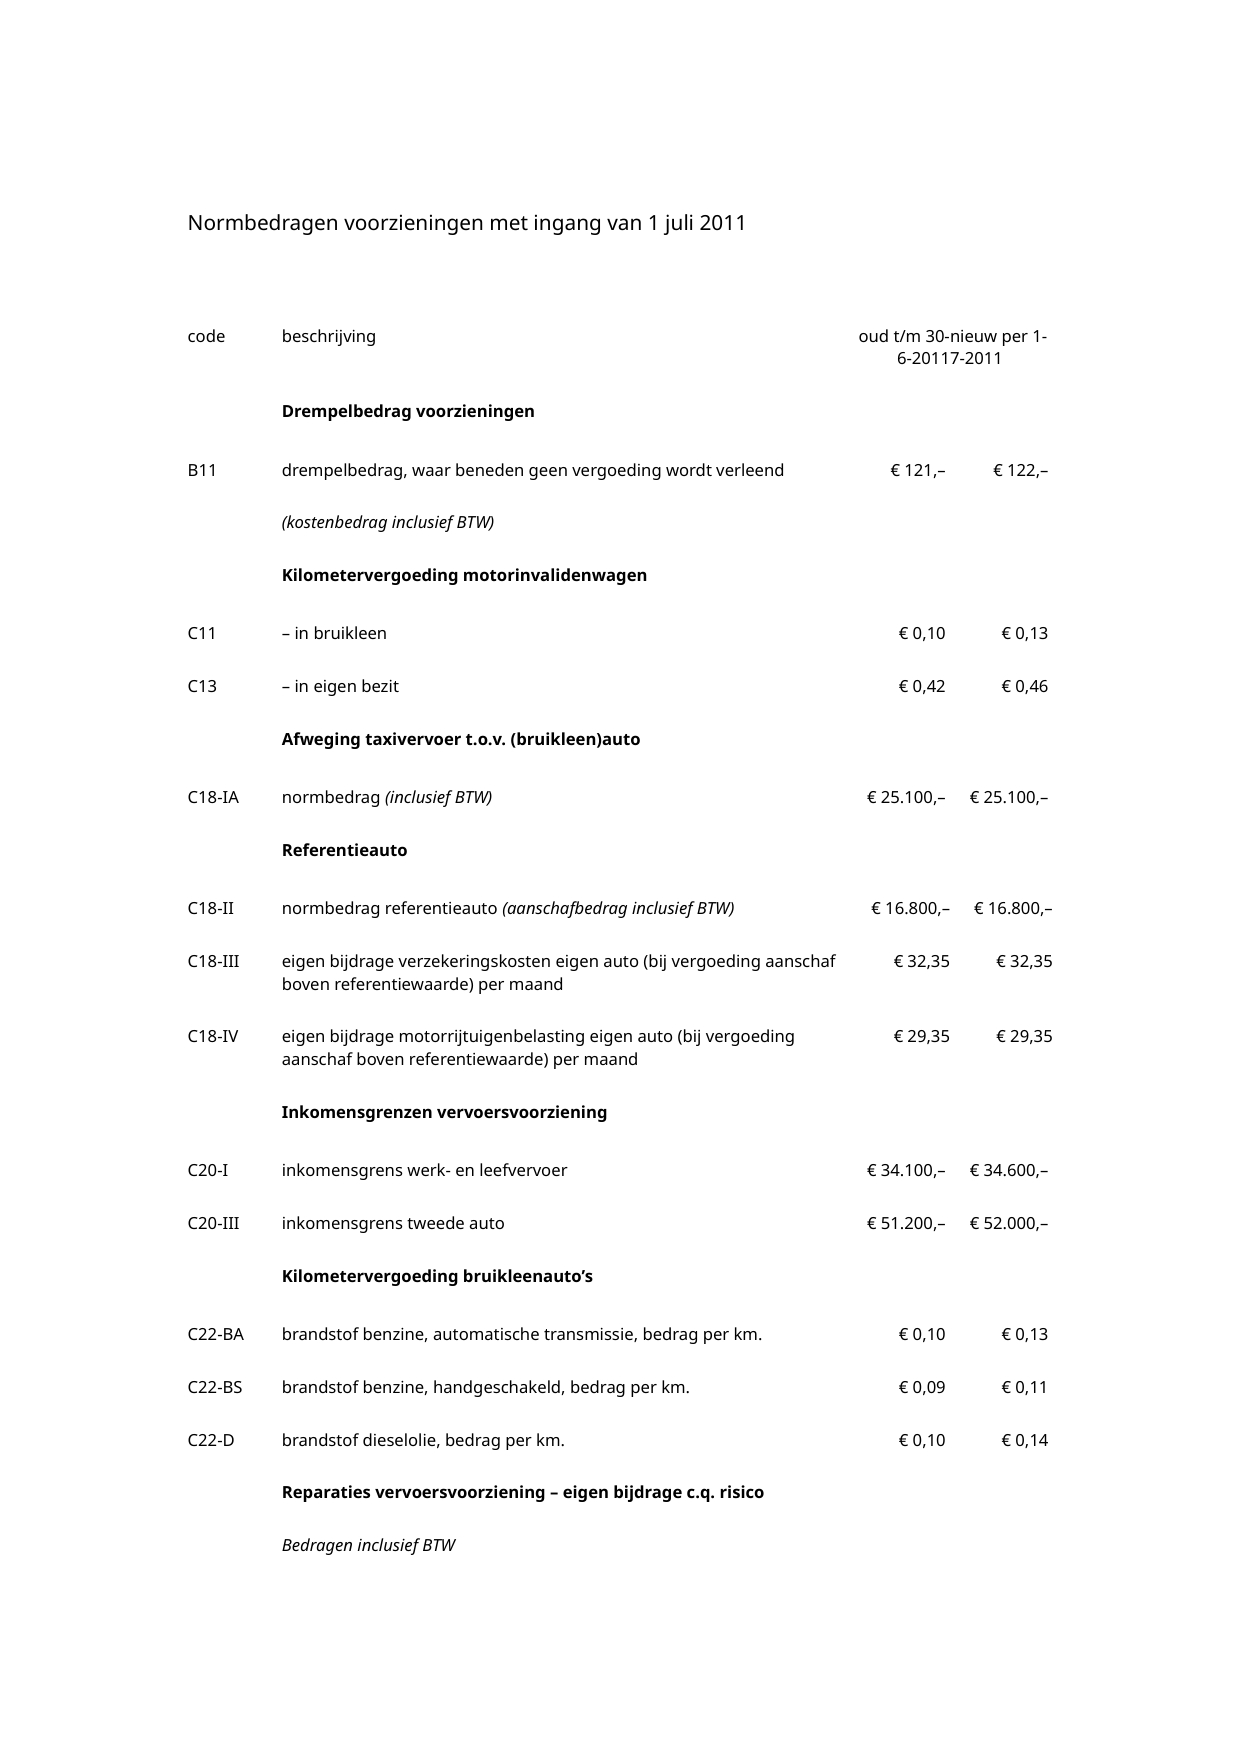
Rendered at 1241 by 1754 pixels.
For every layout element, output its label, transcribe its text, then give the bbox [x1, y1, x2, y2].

table_cell € 0,09 [847, 1376, 950, 1428]
table_cell [188, 728, 282, 786]
table_cell C18-IA [188, 786, 282, 838]
table_cell € 121,– [847, 458, 950, 563]
table_cell € 0,13 [950, 1323, 1053, 1376]
table_cell Reparaties vervoersvoorziening – eigen bijdrage c.q. risico Bedragen inclusief BTW [282, 1481, 1053, 1586]
table_cell € 0,11 [950, 1376, 1053, 1428]
table_cell € 25.100,– [847, 786, 950, 838]
table_cell [188, 1264, 282, 1323]
table_cell eigen bijdrage motorrijtuigenbelasting eigen auto (bij vergoeding aanschaf boven referentiewaarde) per maand [282, 1025, 847, 1101]
table_cell Inkomensgrenzen vervoersvoorziening [282, 1101, 1053, 1159]
table_cell brandstof benzine, automatische transmissie, bedrag per km. [282, 1323, 847, 1376]
table_cell [188, 1101, 282, 1159]
table_cell – in bruikleen [282, 622, 847, 675]
table_cell [188, 1481, 282, 1586]
table_cell € 0,10 [847, 1428, 950, 1481]
table_cell € 29,35 [950, 1025, 1053, 1101]
table_cell C22-BA [188, 1323, 282, 1376]
table_cell € 29,35 [847, 1025, 950, 1101]
table_cell € 52.000,– [950, 1212, 1053, 1264]
table_cell € 32,35 [950, 950, 1053, 1025]
table_cell € 0,10 [847, 1323, 950, 1376]
table_header beschrijving [282, 324, 847, 400]
table_cell € 34.600,– [950, 1159, 1053, 1212]
table_cell C22-BS [188, 1376, 282, 1428]
table_cell [188, 564, 282, 622]
table_cell € 0,10 [847, 622, 950, 675]
table_cell € 32,35 [847, 950, 950, 1025]
table_cell € 51.200,– [847, 1212, 950, 1264]
table_cell C11 [188, 622, 282, 675]
table_cell C22-D [188, 1428, 282, 1481]
table_cell € 25.100,– [950, 786, 1053, 838]
text Normbedragen voorzieningen met ingang van 1 juli 2011 [187, 208, 1053, 236]
table_cell € 16.800,– [950, 897, 1053, 950]
table_cell C18-IV [188, 1025, 282, 1101]
table_header nieuw per 1-7-2011 [950, 324, 1053, 400]
table_cell [188, 839, 282, 897]
table_header oud t/m 30-6-2011 [847, 324, 950, 400]
table_cell Afweging taxivervoer t.o.v. (bruikleen)auto [282, 728, 1053, 786]
table_cell € 34.100,– [847, 1159, 950, 1212]
table_cell inkomensgrens werk- en leefvervoer [282, 1159, 847, 1212]
table_cell inkomensgrens tweede auto [282, 1212, 847, 1264]
table_cell C18-II [188, 897, 282, 950]
table_cell € 0,14 [950, 1428, 1053, 1481]
table_cell C13 [188, 675, 282, 727]
table_cell Kilometervergoeding bruikleenauto’s [282, 1264, 1053, 1323]
table_cell – in eigen bezit [282, 675, 847, 727]
table_cell Referentieauto [282, 839, 1053, 897]
table_cell € 0,42 [847, 675, 950, 727]
table_cell normbedrag (inclusief BTW) [282, 786, 847, 838]
table_cell eigen bijdrage verzekeringskosten eigen auto (bij vergoeding aanschaf boven referentiewaarde) per maand [282, 950, 847, 1025]
table_cell € 0,13 [950, 622, 1053, 675]
table_cell € 16.800,– [847, 897, 950, 950]
table_cell brandstof dieselolie, bedrag per km. [282, 1428, 847, 1481]
table_cell [188, 400, 282, 458]
table_cell C18-III [188, 950, 282, 1025]
table_cell C20-III [188, 1212, 282, 1264]
table_cell drempelbedrag, waar beneden geen vergoeding wordt verleend (kostenbedrag inclusief BTW) [282, 458, 847, 563]
table_cell B11 [188, 458, 282, 563]
table_cell normbedrag referentieauto (aanschafbedrag inclusief BTW) [282, 897, 847, 950]
table_cell brandstof benzine, handgeschakeld, bedrag per km. [282, 1376, 847, 1428]
table_cell C20-I [188, 1159, 282, 1212]
table_cell Kilometervergoeding motorinvalidenwagen [282, 564, 1053, 622]
table_cell Drempelbedrag voorzieningen [282, 400, 1053, 458]
table_header code [188, 324, 282, 400]
table_cell € 0,46 [950, 675, 1053, 727]
table_cell € 122,– [950, 458, 1053, 563]
